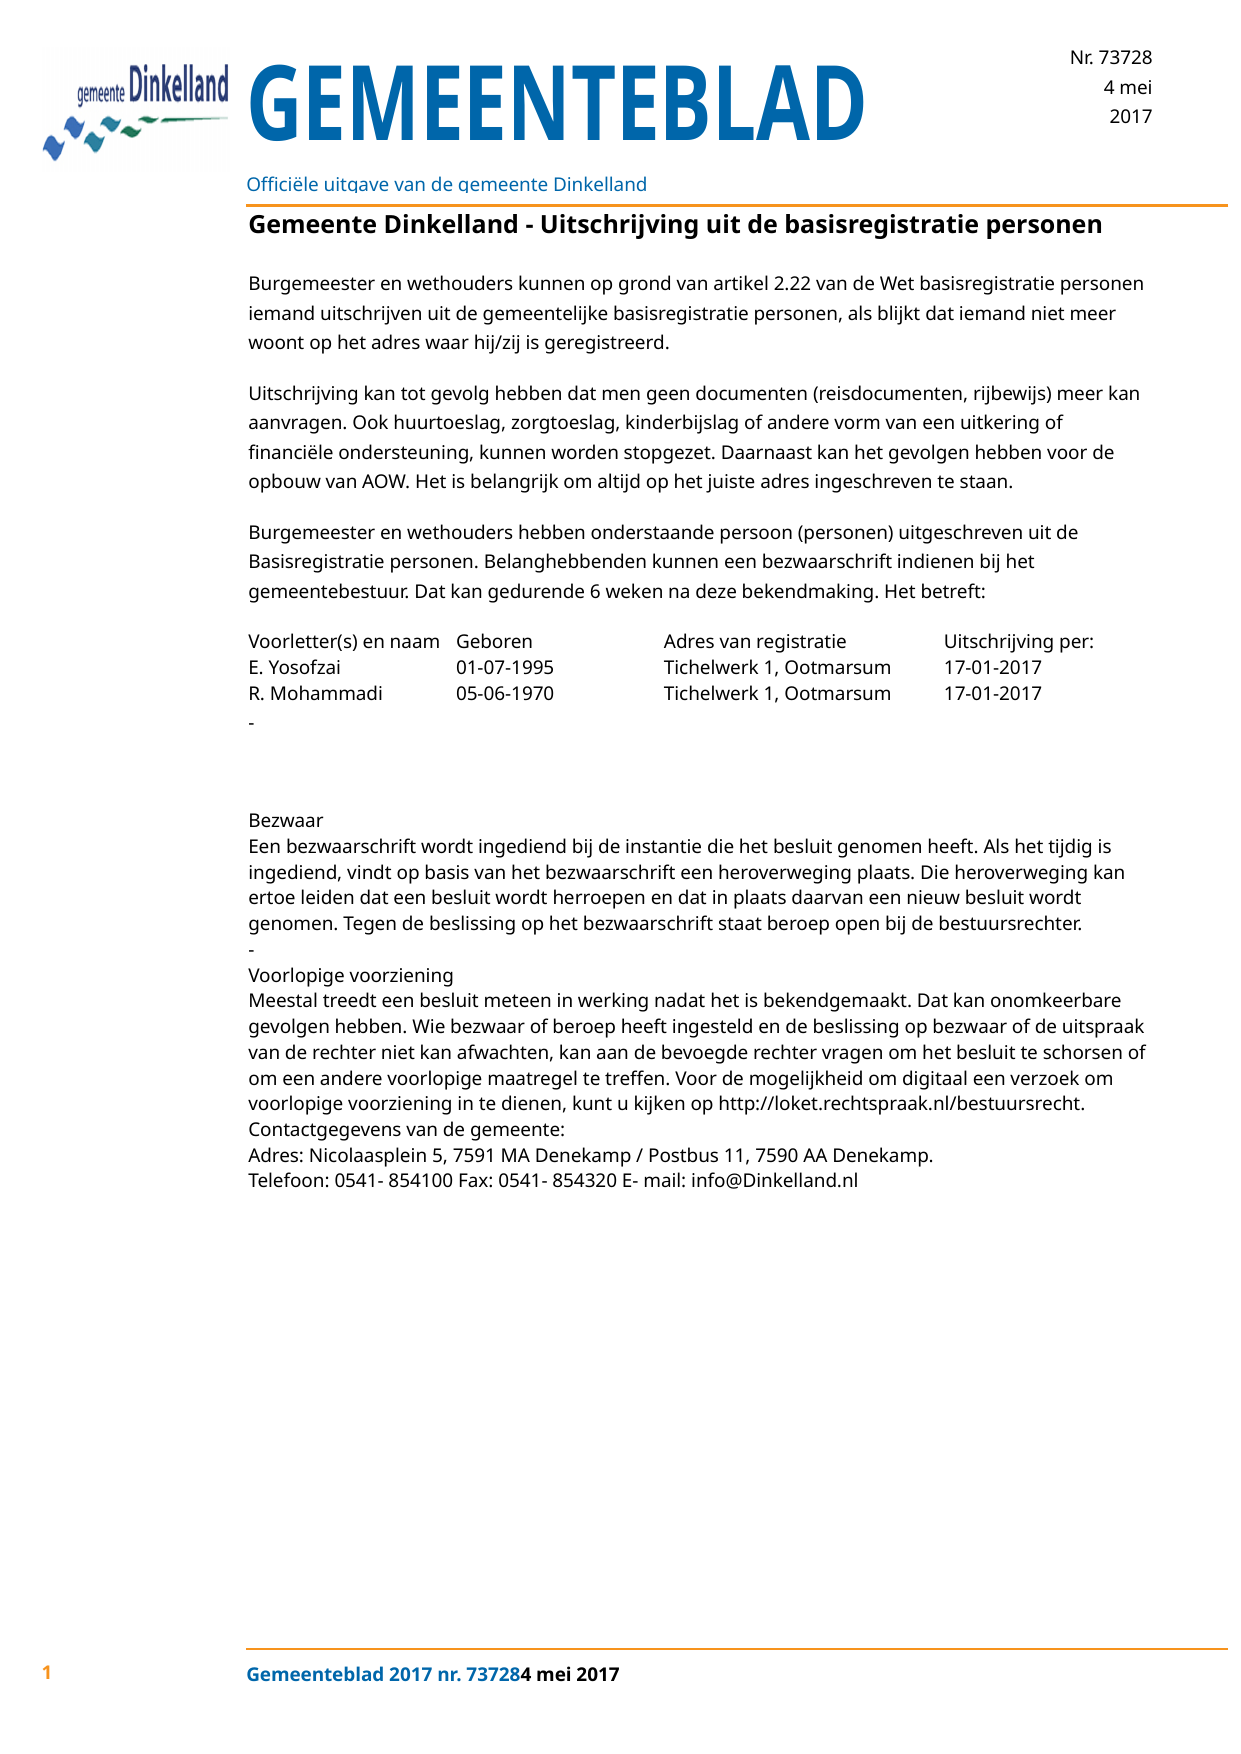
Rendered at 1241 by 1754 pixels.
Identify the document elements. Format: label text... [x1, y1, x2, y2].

table_header Uitschrijving per: [944, 629, 1152, 654]
text Uitschrijving kan tot gevolg hebben dat men geen documenten (reisdocumenten, rijbewijs) meer kan aanvragen. Ook huurtoeslag, zorgtoeslag, kinderbijslag of andere vorm van een uitkering of financiële ondersteuning, kunnen worden stopgezet. Daarnaast kan het gevolgen hebben voor de opbouw van AOW. Het is belangrijk om altijd op het juiste adres ingeschreven te staan. [248, 380, 1152, 494]
table_header Adres van registratie [664, 629, 944, 654]
table_cell 17-01-2017 [944, 655, 1152, 680]
text Contactgegevens van de gemeente: [248, 1116, 1152, 1142]
table_cell 05-06-1970 [456, 680, 664, 706]
text Een bezwaarschrift wordt ingediend bij de instantie die het besluit genomen heeft. Als het tijdig is ingediend, vindt op basis van het bezwaarschrift een heroverweging plaats. Die heroverweging kan ertoe leiden dat een besluit wordt herroepen en dat in plaats daarvan een nieuw besluit wordt genomen. Tegen de beslissing op het bezwaarschrift staat beroep open bij de bestuursrechter. [248, 833, 1152, 936]
text Voorlopige voorziening [248, 962, 1152, 987]
text Burgemeester en wethouders hebben onderstaande persoon (personen) uitgeschreven uit de Basisregistratie personen. Belanghebbenden kunnen een bezwaarschrift indienen bij het gemeentebestuur. Dat kan gedurende 6 weken na deze bekendmaking. Het betreft: [248, 519, 1152, 604]
table_cell 17-01-2017 [944, 680, 1152, 706]
table_cell Tichelwerk 1, Ootmarsum [664, 680, 944, 706]
text Meestal treedt een besluit meteen in werking nadat het is bekendgemaakt. Dat kan onomkeerbare gevolgen hebben. Wie bezwaar of beroep heeft ingesteld en de beslissing op bezwaar of de uitspraak van de rechter niet kan afwachten, kan aan de bevoegde rechter vragen om het besluit te schorsen of om een andere voorlopige maatregel te treffen. Voor de mogelijkheid om digitaal een verzoek om voorlopige voorziening in te dienen, kunt u kijken op http://loket.rechtspraak.nl/bestuursrecht. [248, 987, 1152, 1116]
text Burgemeester en wethouders kunnen op grond van artikel 2.22 van de Wet basisregistratie personen iemand uitschrijven uit de gemeentelijke basisregistratie personen, als blijkt dat iemand niet meer woont op het adres waar hij/zij is geregistreerd. [248, 270, 1152, 355]
text - [248, 709, 1152, 735]
text Gemeente Dinkelland - Uitschrijving uit de basisregistratie personen [248, 207, 1152, 241]
text Adres: Nicolaasplein 5, 7591 MA Denekamp / Postbus 11, 7590 AA Denekamp. [248, 1142, 1152, 1168]
text Bezwaar [248, 807, 1152, 833]
table_cell E. Yosofzai [248, 655, 456, 680]
table_cell R. Mohammadi [248, 680, 456, 706]
text Telefoon: 0541- 854100 Fax: 0541- 854320 E- mail: info@Dinkelland.nl [248, 1168, 1152, 1193]
picture [41, 47, 231, 172]
table_cell 01-07-1995 [456, 655, 664, 680]
table_cell Tichelwerk 1, Ootmarsum [664, 655, 944, 680]
text - [248, 936, 1152, 962]
table_header Voorletter(s) en naam [248, 629, 456, 654]
table_header Geboren [456, 629, 664, 654]
